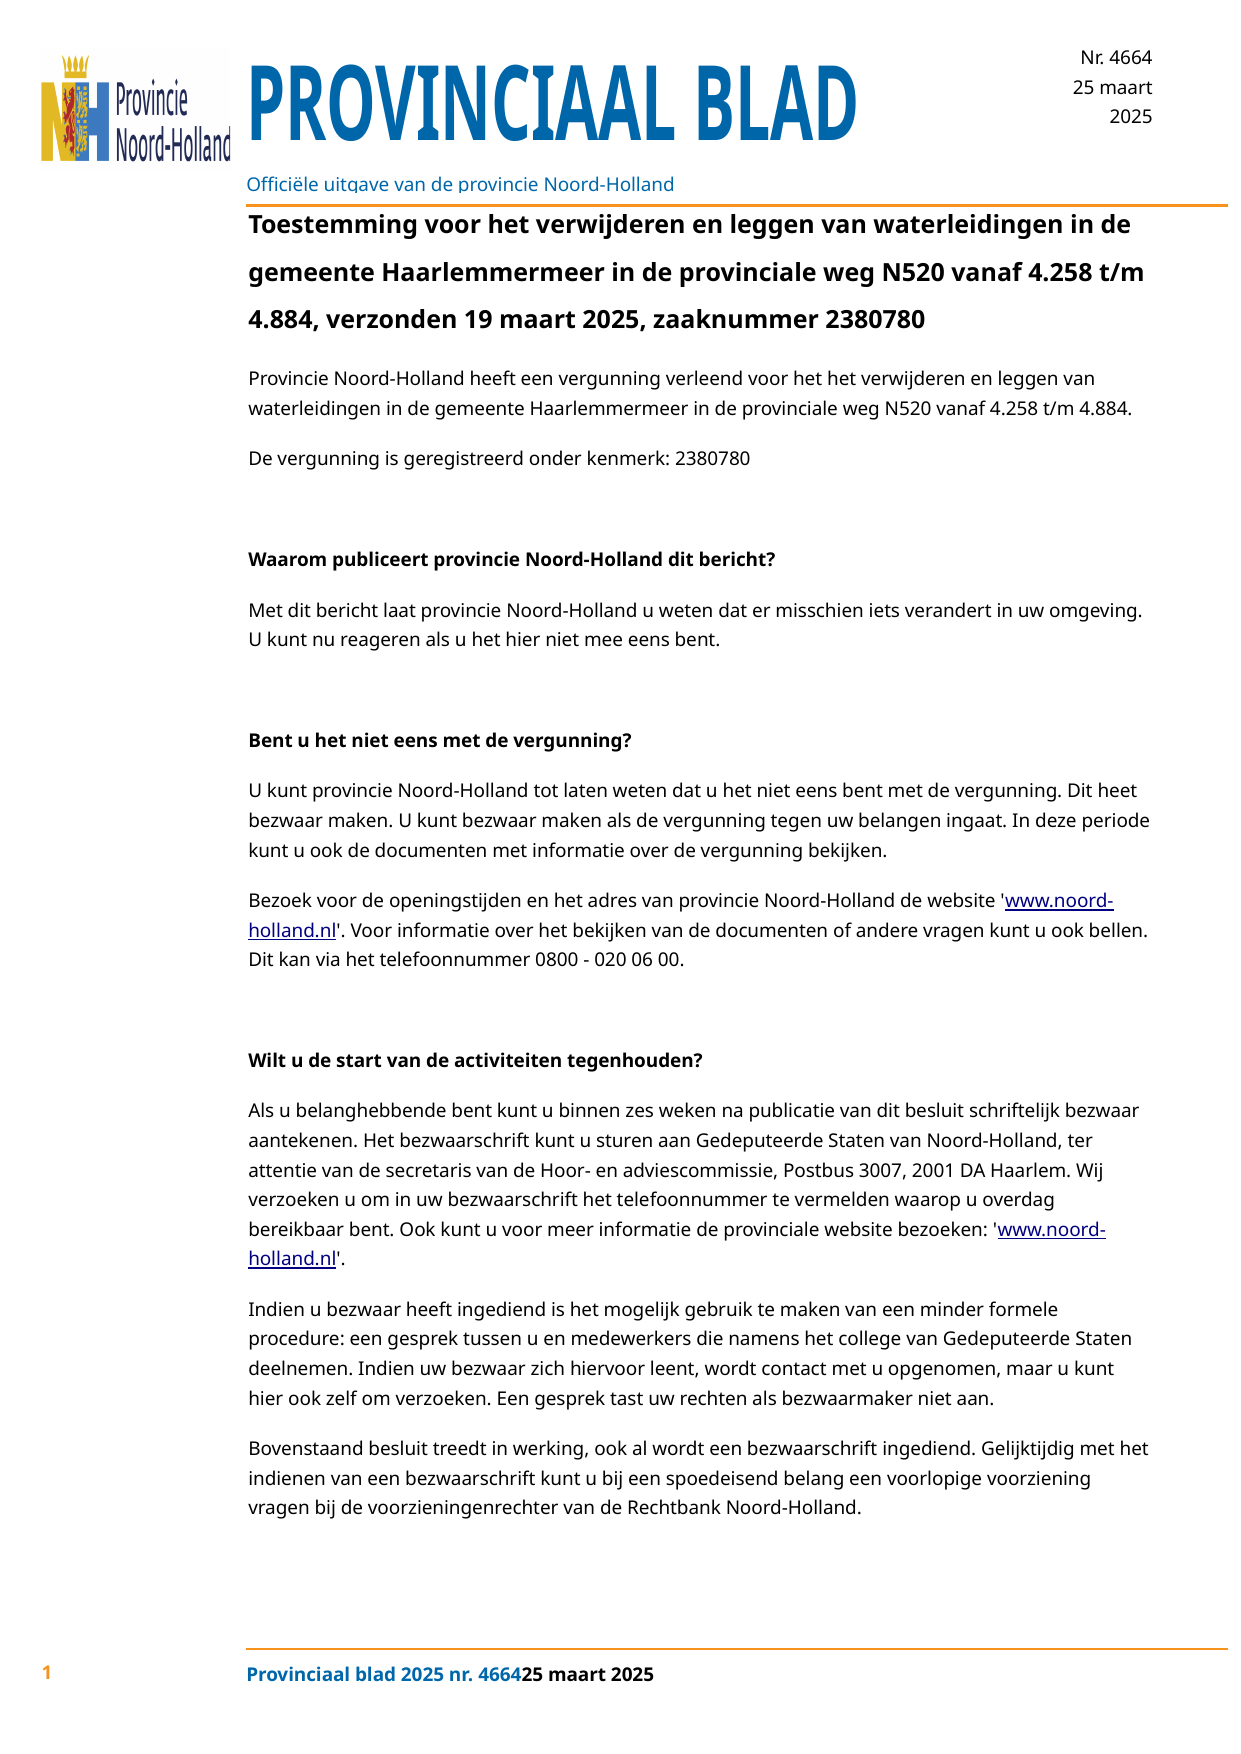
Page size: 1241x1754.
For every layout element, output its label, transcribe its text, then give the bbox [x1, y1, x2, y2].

text Bezoek voor de openingstijden en het adres van provincie Noord-Holland de website 'www.noord-holland.nl'. Voor informatie over het bekijken van de documenten of andere vragen kunt u ook bellen. Dit kan via het telefoonnummer 0800 - 020 06 00. [248, 887, 1152, 972]
text Toestemming voor het verwijderen en leggen van waterleidingen in de gemeente Haarlemmermeer in de provinciale weg N520 vanaf 4.258 t/m 4.884, verzonden 19 maart 2025, zaaknummer 2380780 [248, 207, 1152, 336]
text U kunt provincie Noord-Holland tot laten weten dat u het niet eens bent met de vergunning. Dit heet bezwaar maken. U kunt bezwaar maken als de vergunning tegen uw belangen ingaat. In deze periode kunt u ook de documenten met informatie over de vergunning bekijken. [248, 778, 1152, 862]
text Provincie Noord-Holland heeft een vergunning verleend voor het het verwijderen en leggen van waterleidingen in de gemeente Haarlemmermeer in de provinciale weg N520 vanaf 4.258 t/m 4.884. [248, 366, 1152, 421]
text Bovenstaand besluit treedt in werking, ook al wordt een bezwaarschrift ingediend. Gelijktijdig met het indienen van een bezwaarschrift kunt u bij een spoedeisend belang een voorlopige voorziening vragen bij de voorzieningenrechter van de Rechtbank Noord-Holland. [248, 1435, 1152, 1520]
text Bent u het niet eens met de vergunning? [248, 727, 1152, 753]
picture [41, 47, 231, 172]
text Indien u bezwaar heeft ingediend is het mogelijk gebruik te maken van een minder formele procedure: een gesprek tussen u en medewerkers die namens het college van Gedeputeerde Staten deelnemen. Indien uw bezwaar zich hiervoor leent, wordt contact met u opgenomen, maar u kunt hier ook zelf om verzoeken. Een gesprek tast uw rechten als bezwaarmaker niet aan. [248, 1296, 1152, 1410]
text De vergunning is geregistreerd onder kenmerk: 2380780 [248, 446, 1152, 471]
text Met dit bericht laat provincie Noord-Holland u weten dat er misschien iets verandert in uw omgeving. U kunt nu reageren als u het hier niet mee eens bent. [248, 597, 1152, 652]
text Als u belanghebbende bent kunt u binnen zes weken na publicatie van dit besluit schriftelijk bezwaar aantekenen. Het bezwaarschrift kunt u sturen aan Gedeputeerde Staten van Noord-Holland, ter attentie van de secretaris van de Hoor- en adviescommissie, Postbus 3007, 2001 DA Haarlem. Wij verzoeken u om in uw bezwaarschrift het telefoonnummer te vermelden waarop u overdag bereikbaar bent. Ook kunt u voor meer informatie de provinciale website bezoeken: 'www.noord-holland.nl'. [248, 1098, 1152, 1271]
text Waarom publiceert provincie Noord-Holland dit bericht? [248, 546, 1152, 572]
text Wilt u de start van de activiteiten tegenhouden? [248, 1047, 1152, 1073]
